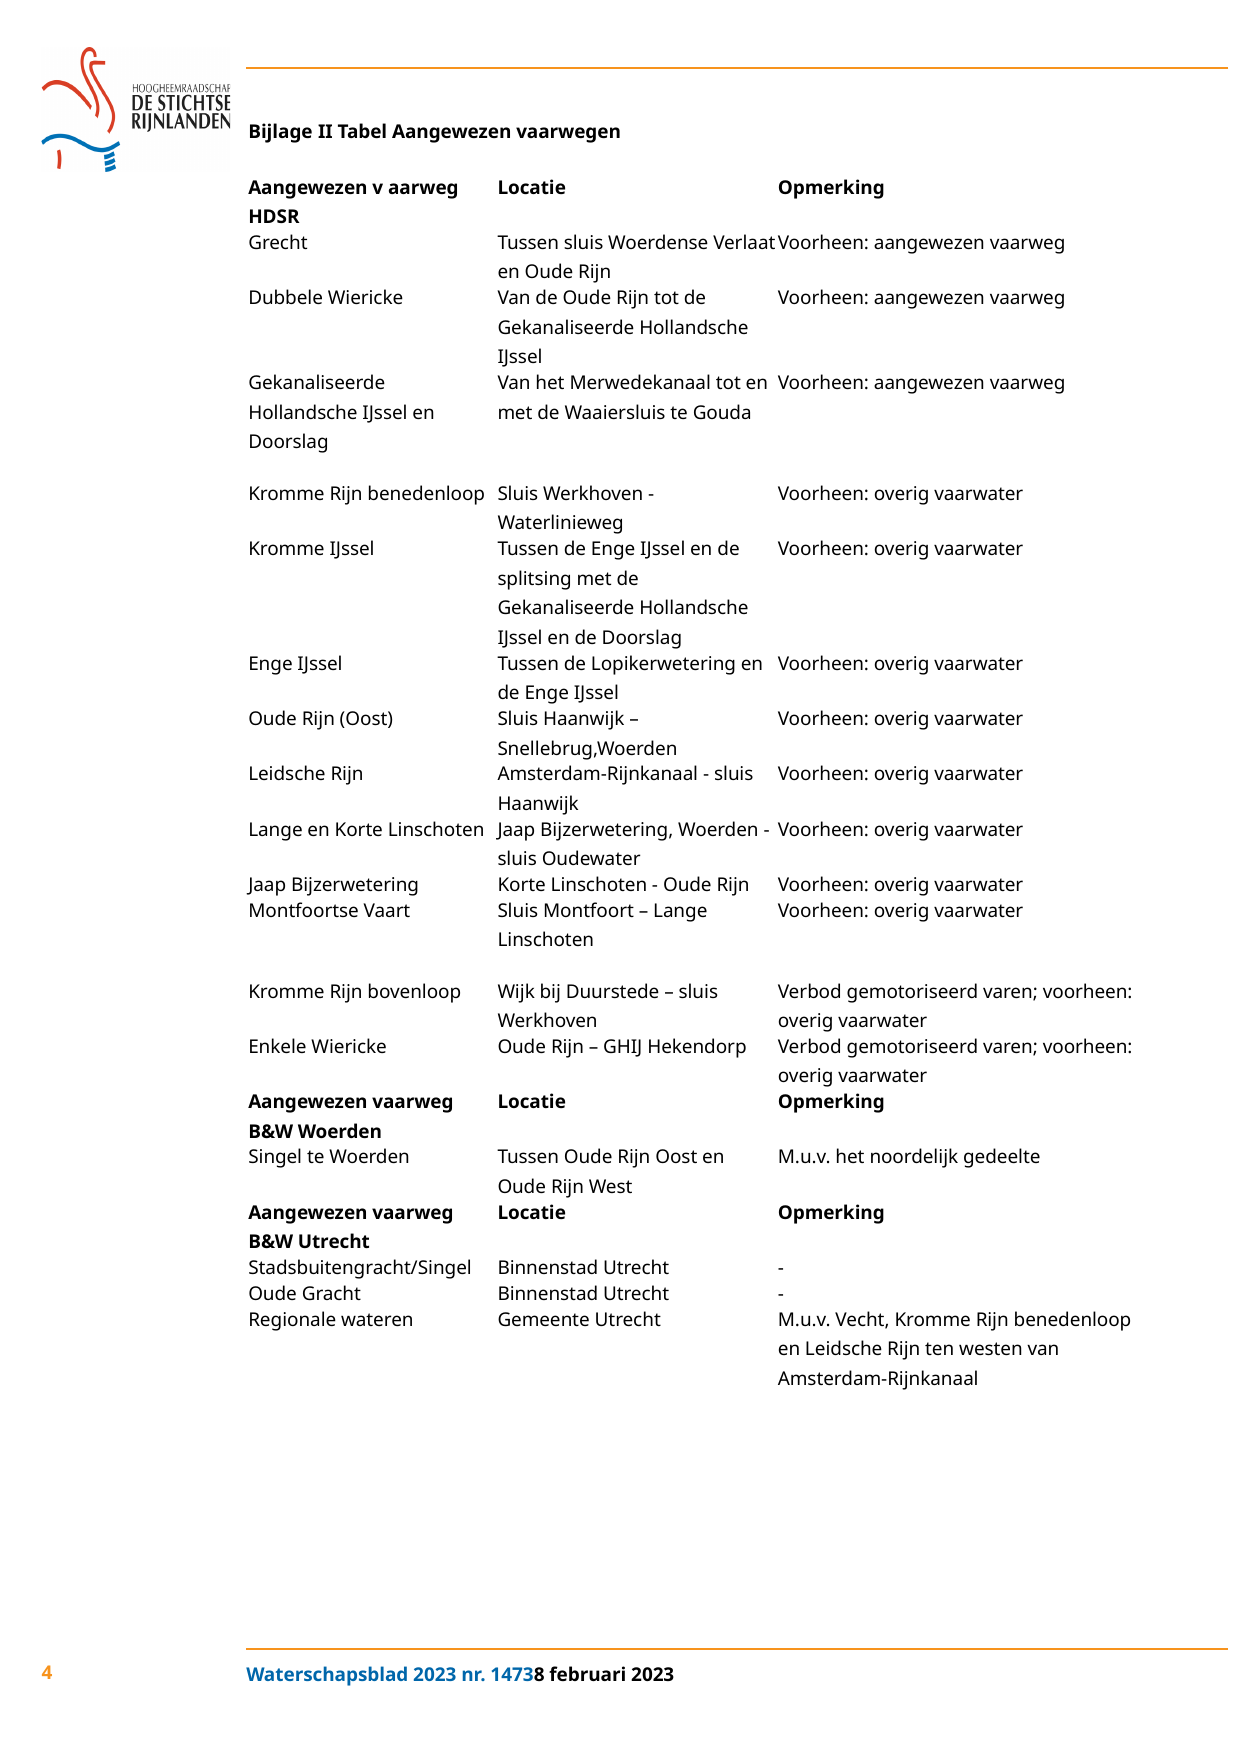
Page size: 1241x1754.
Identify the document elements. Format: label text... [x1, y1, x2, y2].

table_cell Wijk bij Duurstede – sluis Werkhoven [497, 978, 778, 1033]
table_cell Leidsche Rijn [248, 760, 497, 816]
table_cell Aangewezen vaarweg B&W Woerden [248, 1089, 497, 1144]
table_cell Korte Linschoten - Oude Rijn [497, 871, 778, 897]
table_cell Aangewezen vaarweg B&W Utrecht [248, 1199, 497, 1254]
table_cell Tussen de Lopikerwetering en de Enge IJssel [497, 650, 778, 705]
table_cell Regionale wateren [248, 1306, 497, 1391]
table_cell Voorheen: overig vaarwater [778, 871, 1152, 897]
table_cell [778, 952, 1152, 978]
table_cell Tussen Oude Rijn Oost en Oude Rijn West [497, 1144, 778, 1199]
table_cell Stadsbuitengracht/Singel [248, 1254, 497, 1280]
picture [41, 47, 231, 172]
table_cell [248, 454, 497, 480]
table_cell - [778, 1254, 1152, 1280]
table_cell Enkele Wiericke [248, 1033, 497, 1088]
table_cell Tussen de Enge IJssel en de splitsing met de Gekanaliseerde Hollandsche IJssel en de Doorslag [497, 535, 778, 650]
table_cell - [778, 1280, 1152, 1306]
table_header Opmerking [778, 174, 1152, 229]
table_cell Voorheen: aangewezen vaarweg [778, 229, 1152, 284]
table_cell Kromme IJssel [248, 535, 497, 650]
table_cell Gekanaliseerde Hollandsche IJssel en Doorslag [248, 369, 497, 454]
table_cell M.u.v. Vecht, Kromme Rijn benedenloop en Leidsche Rijn ten westen van Amsterdam-Rijnkanaal [778, 1306, 1152, 1391]
table_cell Grecht [248, 229, 497, 284]
table_cell Tussen sluis Woerdense Verlaat en Oude Rijn [497, 229, 778, 284]
table_cell Locatie [497, 1089, 778, 1144]
table_cell Enge IJssel [248, 650, 497, 705]
table_cell Gemeente Utrecht [497, 1306, 778, 1391]
table_cell Voorheen: overig vaarwater [778, 897, 1152, 952]
table_cell Voorheen: overig vaarwater [778, 650, 1152, 705]
table_cell Kromme Rijn bovenloop [248, 978, 497, 1033]
table_cell Sluis Werkhoven - Waterlinieweg [497, 480, 778, 535]
text Bijlage II Tabel Aangewezen vaarwegen [248, 116, 1152, 144]
table_cell [248, 952, 497, 978]
table_cell Jaap Bijzerwetering, Woerden - sluis Oudewater [497, 816, 778, 871]
table_header Aangewezen v aarweg HDSR [248, 174, 497, 229]
table_cell Oude Rijn (Oost) [248, 705, 497, 760]
table_cell [497, 952, 778, 978]
table_cell Opmerking [778, 1089, 1152, 1144]
table_cell Kromme Rijn benedenloop [248, 480, 497, 535]
table_cell Binnenstad Utrecht [497, 1254, 778, 1280]
table_cell Singel te Woerden [248, 1144, 497, 1199]
table_cell Voorheen: overig vaarwater [778, 816, 1152, 871]
table_cell Voorheen: aangewezen vaarweg [778, 285, 1152, 369]
table_cell [778, 454, 1152, 480]
table_cell Amsterdam-Rijnkanaal - sluis Haanwijk [497, 760, 778, 816]
table_cell Van het Merwedekanaal tot en met de Waaiersluis te Gouda [497, 369, 778, 454]
table_cell Voorheen: overig vaarwater [778, 535, 1152, 650]
table_cell Voorheen: overig vaarwater [778, 705, 1152, 760]
table_cell Lange en Korte Linschoten [248, 816, 497, 871]
table_cell Sluis Montfoort – Lange Linschoten [497, 897, 778, 952]
table_cell Binnenstad Utrecht [497, 1280, 778, 1306]
table_header Locatie [497, 174, 778, 229]
table_cell Voorheen: overig vaarwater [778, 760, 1152, 816]
table_cell Van de Oude Rijn tot de Gekanaliseerde Hollandsche IJssel [497, 285, 778, 369]
table_cell Sluis Haanwijk – Snellebrug,Woerden [497, 705, 778, 760]
table_cell Jaap Bijzerwetering [248, 871, 497, 897]
table_cell Montfoortse Vaart [248, 897, 497, 952]
table_cell Oude Rijn – GHIJ Hekendorp [497, 1033, 778, 1088]
table_cell Verbod gemotoriseerd varen; voorheen: overig vaarwater [778, 978, 1152, 1033]
table_cell Verbod gemotoriseerd varen; voorheen: overig vaarwater [778, 1033, 1152, 1088]
table_cell Voorheen: overig vaarwater [778, 480, 1152, 535]
table_cell Dubbele Wiericke [248, 285, 497, 369]
table_cell Locatie [497, 1199, 778, 1254]
table_cell Oude Gracht [248, 1280, 497, 1306]
table_cell M.u.v. het noordelijk gedeelte [778, 1144, 1152, 1199]
table_cell [497, 454, 778, 480]
table_cell Voorheen: aangewezen vaarweg [778, 369, 1152, 454]
table_cell Opmerking [778, 1199, 1152, 1254]
